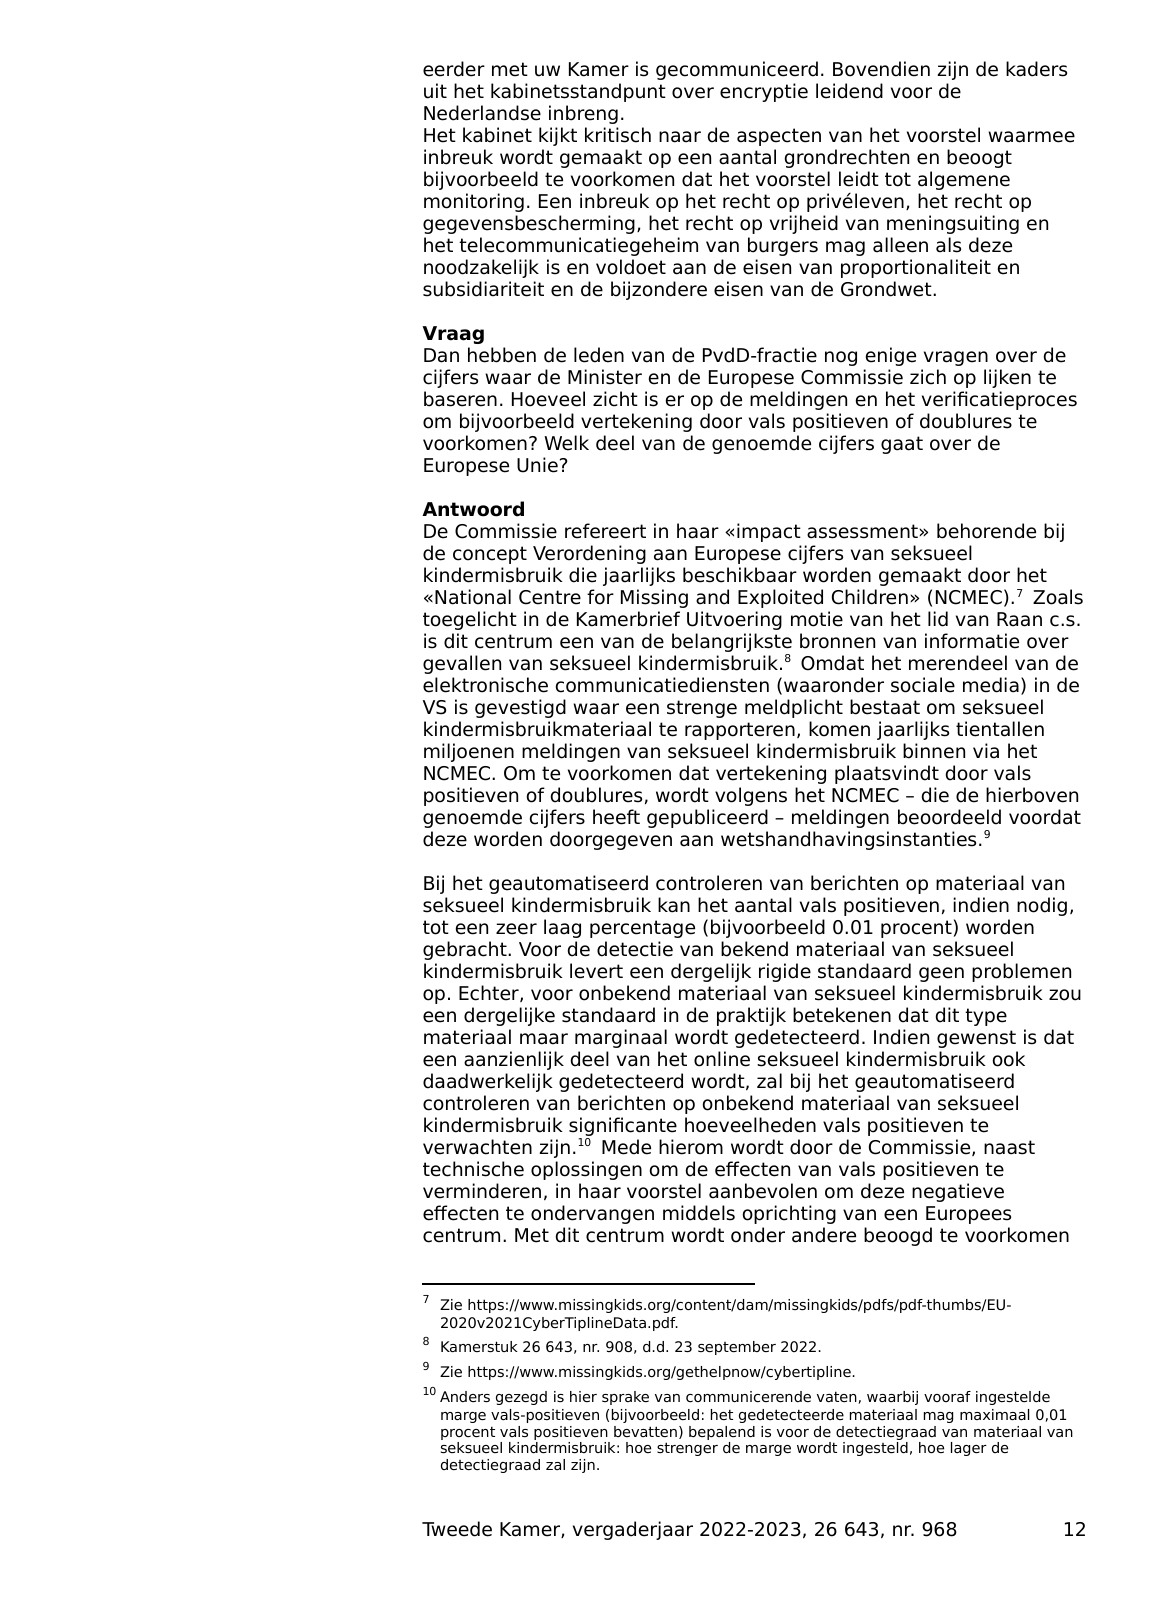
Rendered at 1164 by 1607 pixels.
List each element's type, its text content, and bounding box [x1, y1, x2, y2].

text Anders gezegd is hier sprake van communicerende vaten, waarbij vooraf ingestelde marge vals-positieven (bijvoorbeeld: het gedetecteerde materiaal mag maximaal 0,01 procent vals positieven bevatten) bepalend is voor de detectiegraad van materiaal van seksueel kindermisbruik: hoe strenger de marge wordt ingesteld, hoe lager de detectiegraad zal zijn. [422, 1385, 1087, 1474]
text Zie https://www.missingkids.org/gethelpnow/cybertipline. [422, 1360, 1087, 1382]
text Kamerstuk 26 643, nr. 908, d.d. 23 september 2022. [422, 1335, 1087, 1357]
text Het kabinet kijkt kritisch naar de aspecten van het voorstel waarmee inbreuk wordt gemaakt op een aantal grondrechten en beoogt bijvoorbeeld te voorkomen dat het voorstel leidt tot algemene monitoring. Een inbreuk op het recht op privéleven, het recht op gegevensbescherming, het recht op vrijheid van meningsuiting en het telecommunicatiegeheim van burgers mag alleen als deze noodzakelijk is en voldoet aan de eisen van proportionaliteit en subsidiariteit en de bijzondere eisen van de Grondwet. [422, 125, 1087, 301]
text De Commissie refereert in haar «impact assessment» behorende bij de concept Verordening aan Europese cijfers van seksueel kindermisbruik die jaarlijks beschikbaar worden gemaakt door het «National Centre for Missing and Exploited Children» (NCMEC). Zoals toegelicht in de Kamerbrief Uitvoering motie van het lid van Raan c.s. is dit centrum een van de belangrijkste bronnen van informatie over gevallen van seksueel kindermisbruik. Omdat het merendeel van de elektronische communicatiediensten (waaronder sociale media) in de VS is gevestigd waar een strenge meldplicht bestaat om seksueel kindermisbruikmateriaal te rapporteren, komen jaarlijks tientallen miljoenen meldingen van seksueel kindermisbruik binnen via het NCMEC. Om te voorkomen dat vertekening plaatsvindt door vals positieven of doublures, wordt volgens het NCMEC – die de hierboven genoemde cijfers heeft gepubliceerd – meldingen beoordeeld voordat deze worden doorgegeven aan wetshandhavingsinstanties. [422, 521, 1087, 851]
text Vraag [422, 323, 1087, 345]
text Antwoord [422, 499, 1087, 521]
text eerder met uw Kamer is gecommuniceerd. Bovendien zijn de kaders uit het kabinetsstandpunt over encryptie leidend voor de Nederlandse inbreng. [422, 59, 1087, 125]
text Dan hebben de leden van de PvdD-fractie nog enige vragen over de cijfers waar de Minister en de Europese Commissie zich op lijken te baseren. Hoeveel zicht is er op de meldingen en het verificatieproces om bijvoorbeeld vertekening door vals positieven of doublures te voorkomen? Welk deel van de genoemde cijfers gaat over de Europese Unie? [422, 345, 1087, 477]
text Zie https://www.missingkids.org/content/dam/missingkids/pdfs/pdf-thumbs/EU-2020v2021CyberTiplineData.pdf. [422, 1293, 1087, 1332]
text Bij het geautomatiseerd controleren van berichten op materiaal van seksueel kindermisbruik kan het aantal vals positieven, indien nodig, tot een zeer laag percentage (bijvoorbeeld 0.01 procent) worden gebracht. Voor de detectie van bekend materiaal van seksueel kindermisbruik levert een dergelijk rigide standaard geen problemen op. Echter, voor onbekend materiaal van seksueel kindermisbruik zou een dergelijke standaard in de praktijk betekenen dat dit type materiaal maar marginaal wordt gedetecteerd. Indien gewenst is dat een aanzienlijk deel van het online seksueel kindermisbruik ook daadwerkelijk gedetecteerd wordt, zal bij het geautomatiseerd controleren van berichten op onbekend materiaal van seksueel kindermisbruik significante hoeveelheden vals positieven te verwachten zijn. Mede hierom wordt door de Commissie, naast technische oplossingen om de effecten van vals positieven te verminderen, in haar voorstel aanbevolen om deze negatieve effecten te ondervangen middels oprichting van een Europees centrum. Met dit centrum wordt onder andere beoogd te voorkomen [422, 873, 1087, 1247]
